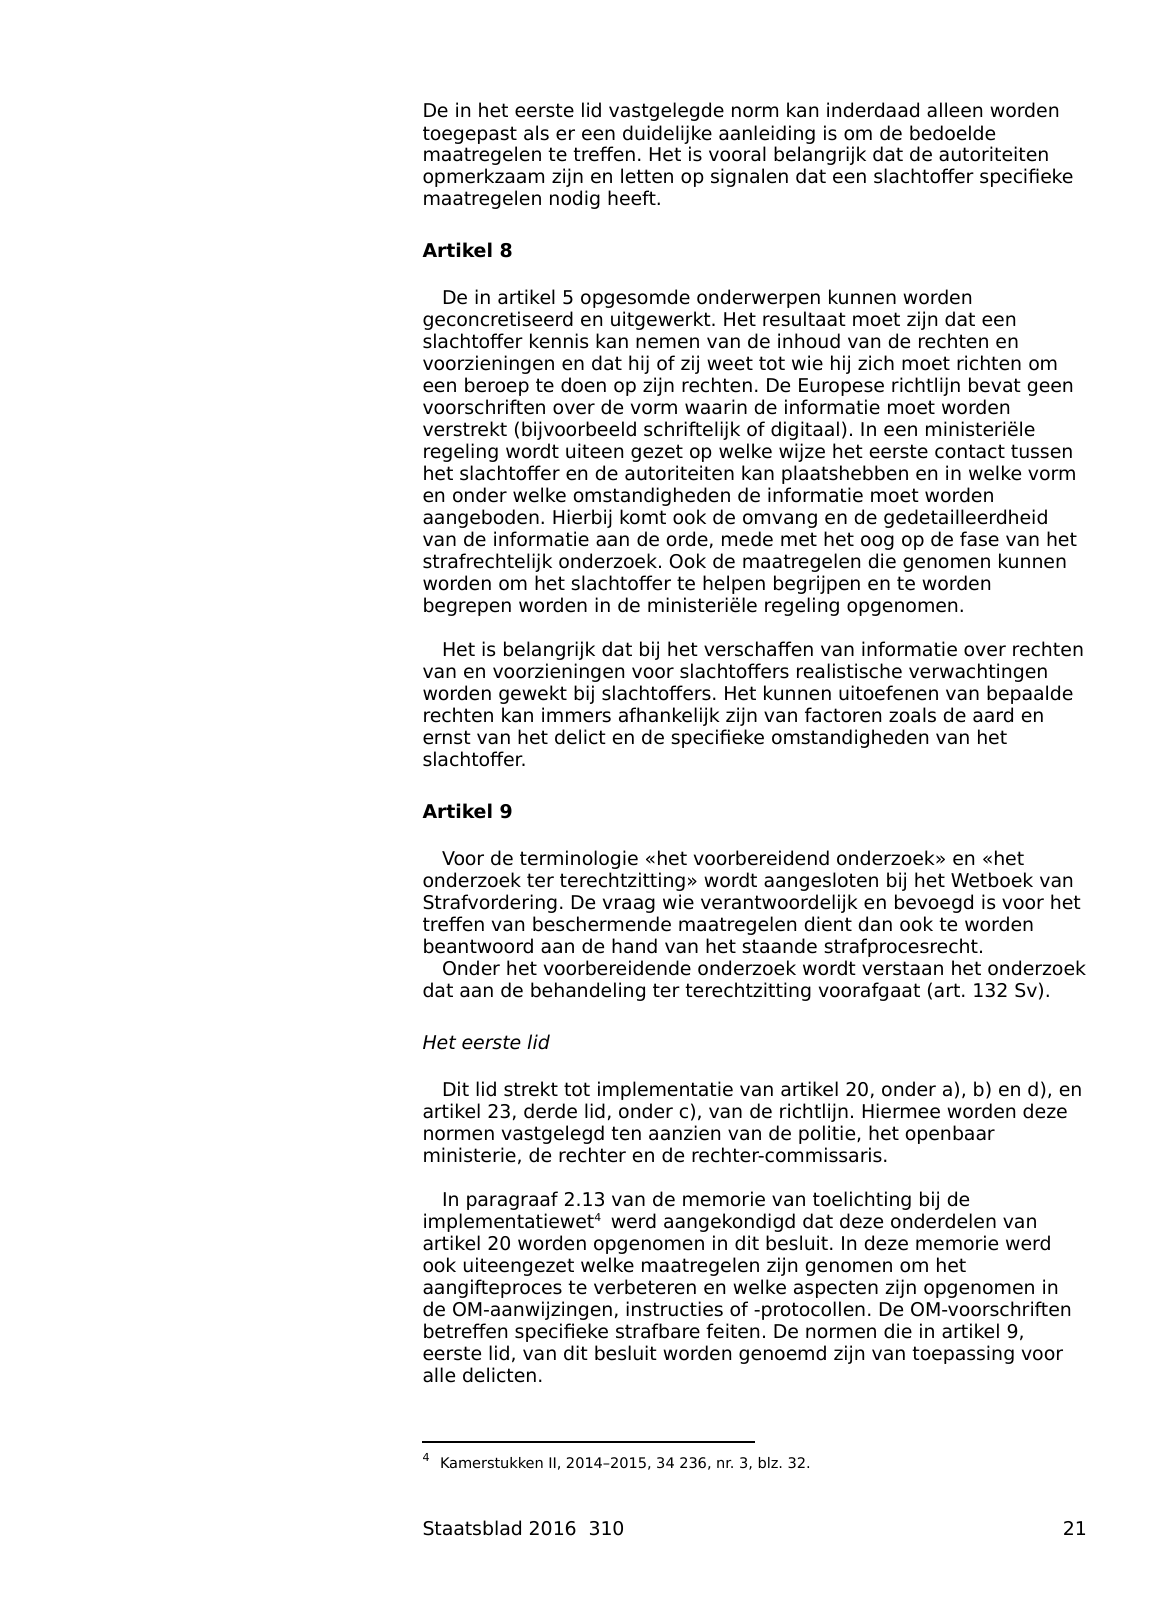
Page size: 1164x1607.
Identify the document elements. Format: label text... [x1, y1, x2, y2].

text Dit lid strekt tot implementatie van artikel 20, onder a), b) en d), en artikel 23, derde lid, onder c), van de richtlijn. Hiermee worden deze normen vastgelegd ten aanzien van de politie, het openbaar ministerie, de rechter en de rechter-commissaris. [422, 1079, 1087, 1167]
subtitle Artikel 8 [422, 240, 1087, 262]
subtitle Het eerste lid [422, 1032, 1087, 1054]
text In paragraaf 2.13 van de memorie van toelichting bij de implementatiewet werd aangekondigd dat deze onderdelen van artikel 20 worden opgenomen in dit besluit. In deze memorie werd ook uiteengezet welke maatregelen zijn genomen om het aangifteproces te verbeteren en welke aspecten zijn opgenomen in de OM-aanwijzingen, instructies of -protocollen. De OM-voorschriften betreffen specifieke strafbare feiten. De normen die in artikel 9, eerste lid, van dit besluit worden genoemd zijn van toepassing voor alle delicten. [422, 1189, 1087, 1387]
text Onder het voorbereidende onderzoek wordt verstaan het onderzoek dat aan de behandeling ter terechtzitting voorafgaat (art. 132 Sv). [422, 958, 1087, 1002]
text De in artikel 5 opgesomde onderwerpen kunnen worden geconcretiseerd en uitgewerkt. Het resultaat moet zijn dat een slachtoffer kennis kan nemen van de inhoud van de rechten en voorzieningen en dat hij of zij weet tot wie hij zich moet richten om een beroep te doen op zijn rechten. De Europese richtlijn bevat geen voorschriften over de vorm waarin de informatie moet worden verstrekt (bijvoorbeeld schriftelijk of digitaal). In een ministeriële regeling wordt uiteen gezet op welke wijze het eerste contact tussen het slachtoffer en de autoriteiten kan plaatshebben en in welke vorm en onder welke omstandigheden de informatie moet worden aangeboden. Hierbij komt ook de omvang en de gedetailleerdheid van de informatie aan de orde, mede met het oog op de fase van het strafrechtelijk onderzoek. Ook de maatregelen die genomen kunnen worden om het slachtoffer te helpen begrijpen en te worden begrepen worden in de ministeriële regeling opgenomen. [422, 287, 1087, 617]
text Kamerstukken II, 2014–2015, 34 236, nr. 3, blz. 32. [422, 1451, 1087, 1473]
text Het is belangrijk dat bij het verschaffen van informatie over rechten van en voorzieningen voor slachtoffers realistische verwachtingen worden gewekt bij slachtoffers. Het kunnen uitoefenen van bepaalde rechten kan immers afhankelijk zijn van factoren zoals de aard en ernst van het delict en de specifieke omstandigheden van het slachtoffer. [422, 639, 1087, 771]
subtitle Artikel 9 [422, 801, 1087, 823]
text De in het eerste lid vastgelegde norm kan inderdaad alleen worden toegepast als er een duidelijke aanleiding is om de bedoelde maatregelen te treffen. Het is vooral belangrijk dat de autoriteiten opmerkzaam zijn en letten op signalen dat een slachtoffer specifieke maatregelen nodig heeft. [422, 100, 1087, 210]
text Voor de terminologie «het voorbereidend onderzoek» en «het onderzoek ter terechtzitting» wordt aangesloten bij het Wetboek van Strafvordering. De vraag wie verantwoordelijk en bevoegd is voor het treffen van beschermende maatregelen dient dan ook te worden beantwoord aan de hand van het staande strafprocesrecht. [422, 848, 1087, 958]
